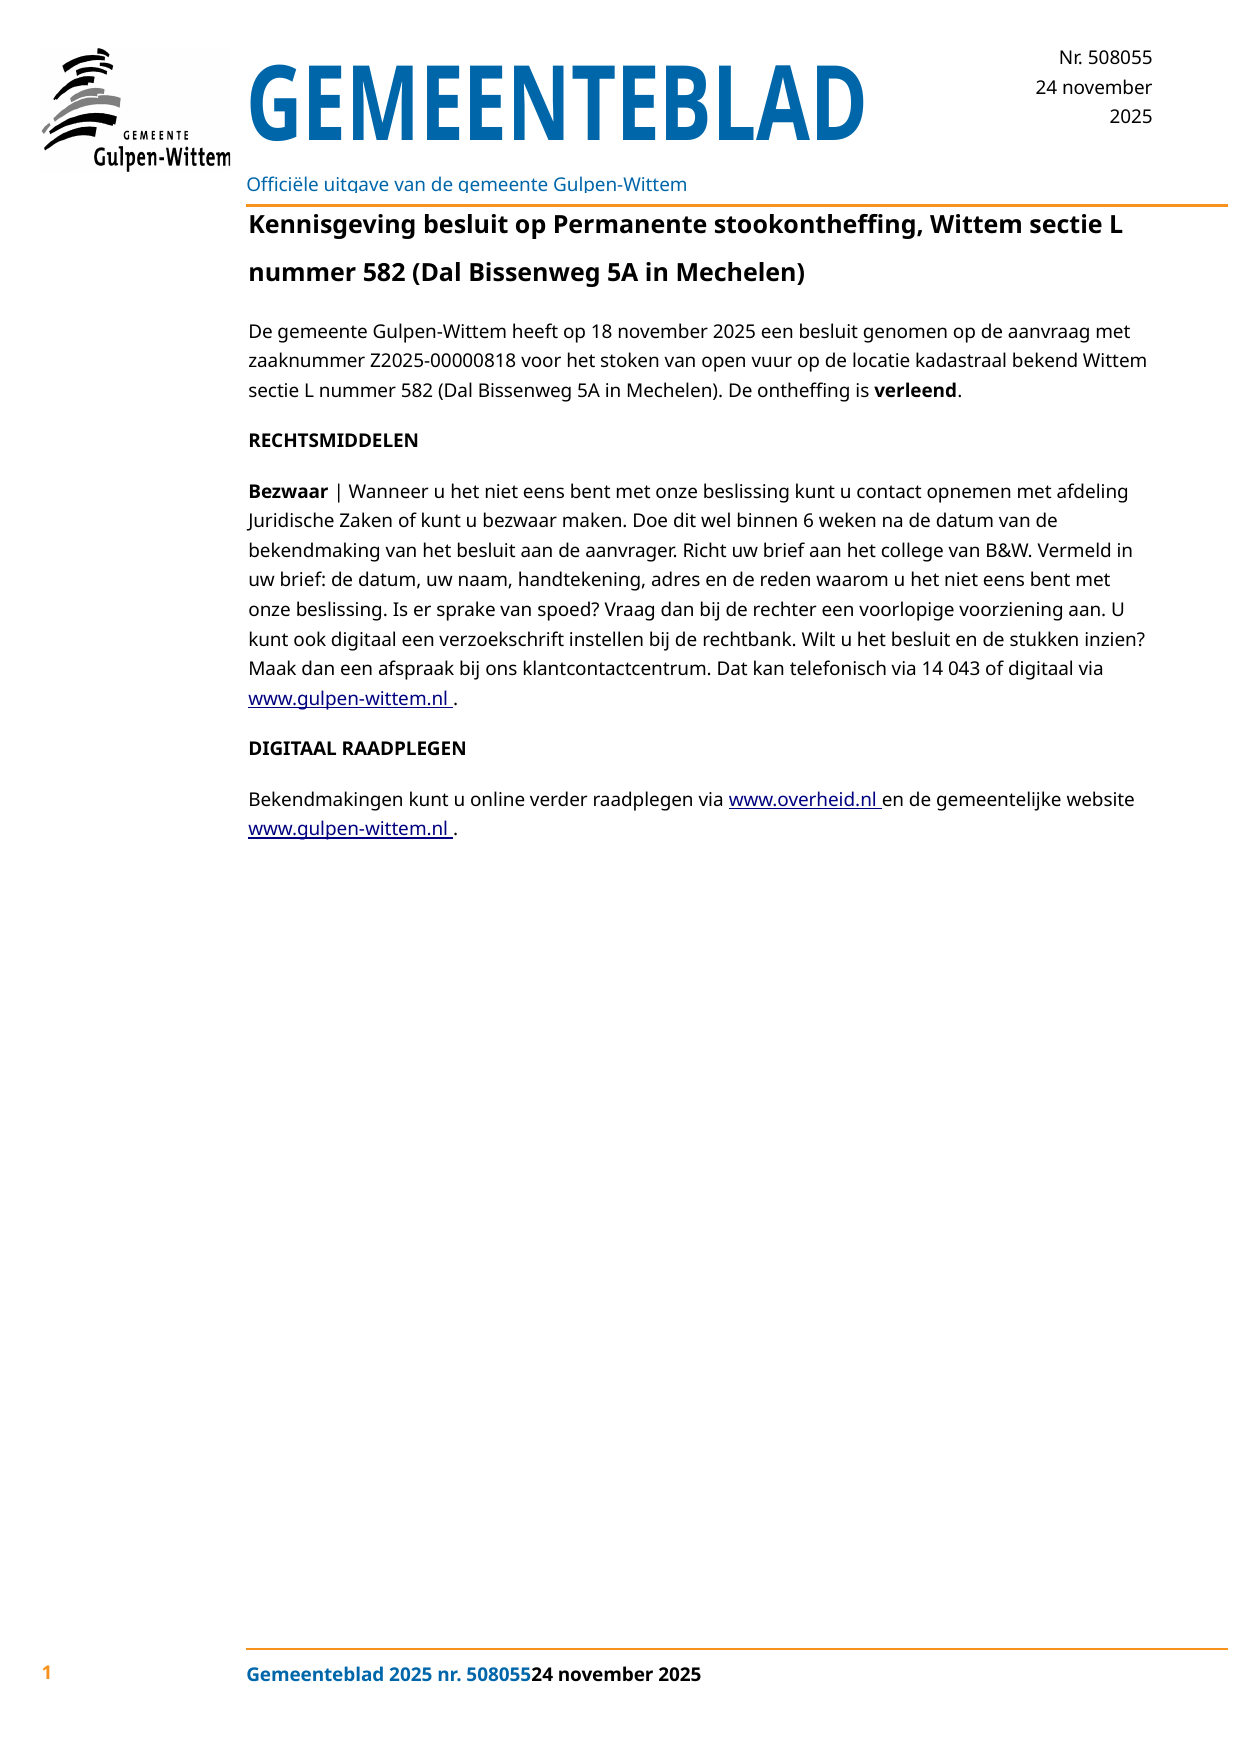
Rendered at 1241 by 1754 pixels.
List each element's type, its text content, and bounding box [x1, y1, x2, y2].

text RECHTSMIDDELEN [248, 427, 1152, 453]
text DIGITAAL RAADPLEGEN [248, 735, 1152, 761]
text De gemeente Gulpen-Wittem heeft op 18 november 2025 een besluit genomen op de aanvraag met zaaknummer Z2025-00000818 voor het stoken van open vuur op de locatie kadastraal bekend Wittem sectie L nummer 582 (Dal Bissenweg 5A in Mechelen). De ontheffing is verleend. [248, 318, 1152, 403]
text Bezwaar | Wanneer u het niet eens bent met onze beslissing kunt u contact opnemen met afdeling Juridische Zaken of kunt u bezwaar maken. Doe dit wel binnen 6 weken na de datum van de bekendmaking van het besluit aan de aanvrager. Richt uw brief aan het college van B&W. Vermeld in uw brief: de datum, uw naam, handtekening, adres en de reden waarom u het niet eens bent met onze beslissing. Is er sprake van spoed? Vraag dan bij de rechter een voorlopige voorziening aan. U kunt ook digitaal een verzoekschrift instellen bij de rechtbank. Wilt u het besluit en de stukken inzien? Maak dan een afspraak bij ons klantcontactcentrum. Dat kan telefonisch via 14 043 of digitaal via www.gulpen-wittem.nl . [248, 478, 1152, 711]
text Kennisgeving besluit op Permanente stookontheffing, Wittem sectie L nummer 582 (Dal Bissenweg 5A in Mechelen) [248, 207, 1152, 288]
picture [41, 47, 231, 172]
text Bekendmakingen kunt u online verder raadplegen via www.overheid.nl en de gemeentelijke website www.gulpen-wittem.nl . [248, 786, 1152, 841]
